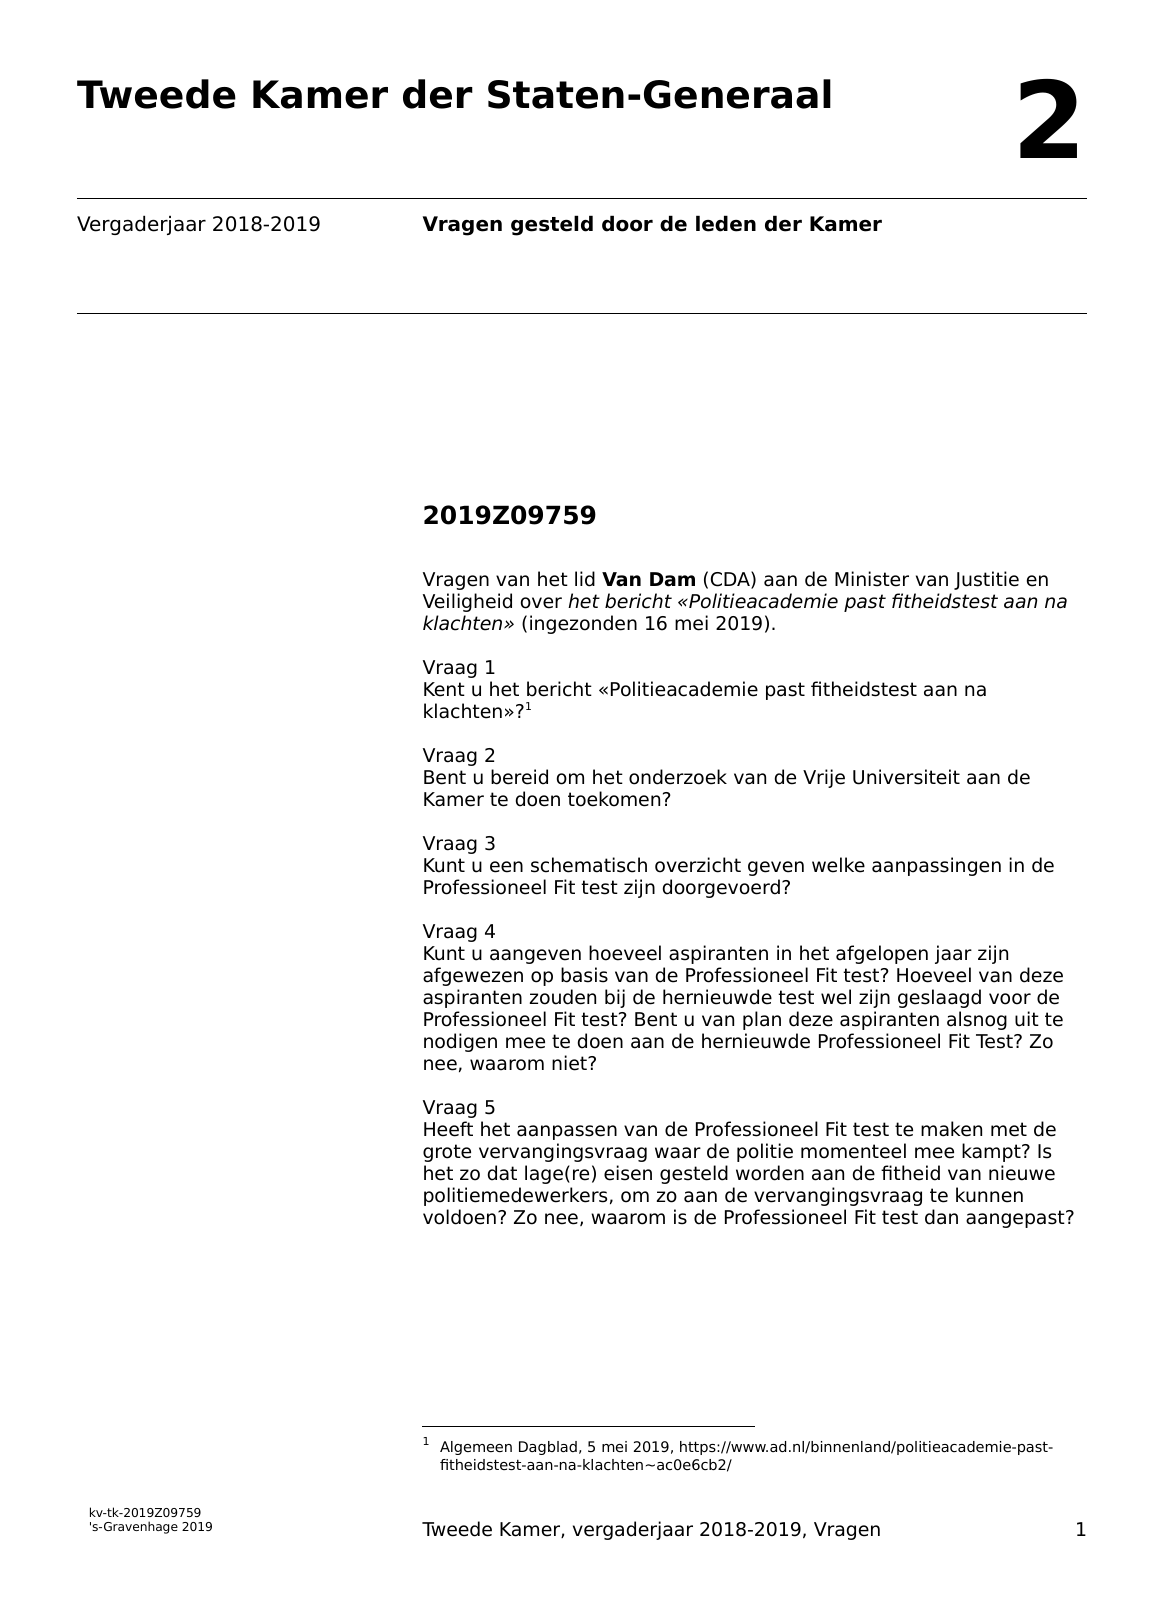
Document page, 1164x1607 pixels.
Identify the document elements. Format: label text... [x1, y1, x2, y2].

table_header Tweede Kamer der Staten-Generaal [77, 59, 886, 198]
text 's-Gravenhage 2019 [88, 1520, 323, 1534]
text kv-tk-2019Z09759 [88, 1506, 323, 1520]
table_cell Vragen gesteld door de leden der Kamer [422, 199, 1087, 313]
table_header 2 [886, 59, 1087, 198]
text Vraag 4 [422, 921, 1087, 943]
text Vraag 3 [422, 833, 1087, 855]
text Vragen van het lid Van Dam (CDA) aan de Minister van Justitie en Veiligheid over het bericht «Politieacademie past fitheidstest aan na klachten» (ingezonden 16 mei 2019). [422, 569, 1087, 635]
table_cell Vergaderjaar 2018-2019 [77, 199, 422, 313]
text Kent u het bericht «Politieacademie past fitheidstest aan na klachten»? [422, 679, 1087, 723]
text Vraag 2 [422, 745, 1087, 767]
text Heeft het aanpassen van de Professioneel Fit test te maken met de grote vervangingsvraag waar de politie momenteel mee kampt? Is het zo dat lage(re) eisen gesteld worden aan de fitheid van nieuwe politiemedewerkers, om zo aan de vervangingsvraag te kunnen voldoen? Zo nee, waarom is de Professioneel Fit test dan aangepast? [422, 1119, 1087, 1229]
text Kunt u een schematisch overzicht geven welke aanpassingen in de Professioneel Fit test zijn doorgevoerd? [422, 855, 1087, 899]
text Vraag 1 [422, 657, 1087, 679]
text Bent u bereid om het onderzoek van de Vrije Universiteit aan de Kamer te doen toekomen? [422, 767, 1087, 811]
text Vraag 5 [422, 1097, 1087, 1119]
text Algemeen Dagblad, 5 mei 2019, https://www.ad.nl/binnenland/politieacademie-past-fitheidstest-aan-na-klachten~ac0e6cb2/ [422, 1435, 1087, 1474]
text 2019Z09759 [422, 501, 1087, 531]
text Kunt u aangeven hoeveel aspiranten in het afgelopen jaar zijn afgewezen op basis van de Professioneel Fit test? Hoeveel van deze aspiranten zouden bij de hernieuwde test wel zijn geslaagd voor de Professioneel Fit test? Bent u van plan deze aspiranten alsnog uit te nodigen mee te doen aan de hernieuwde Professioneel Fit Test? Zo nee, waarom niet? [422, 943, 1087, 1075]
